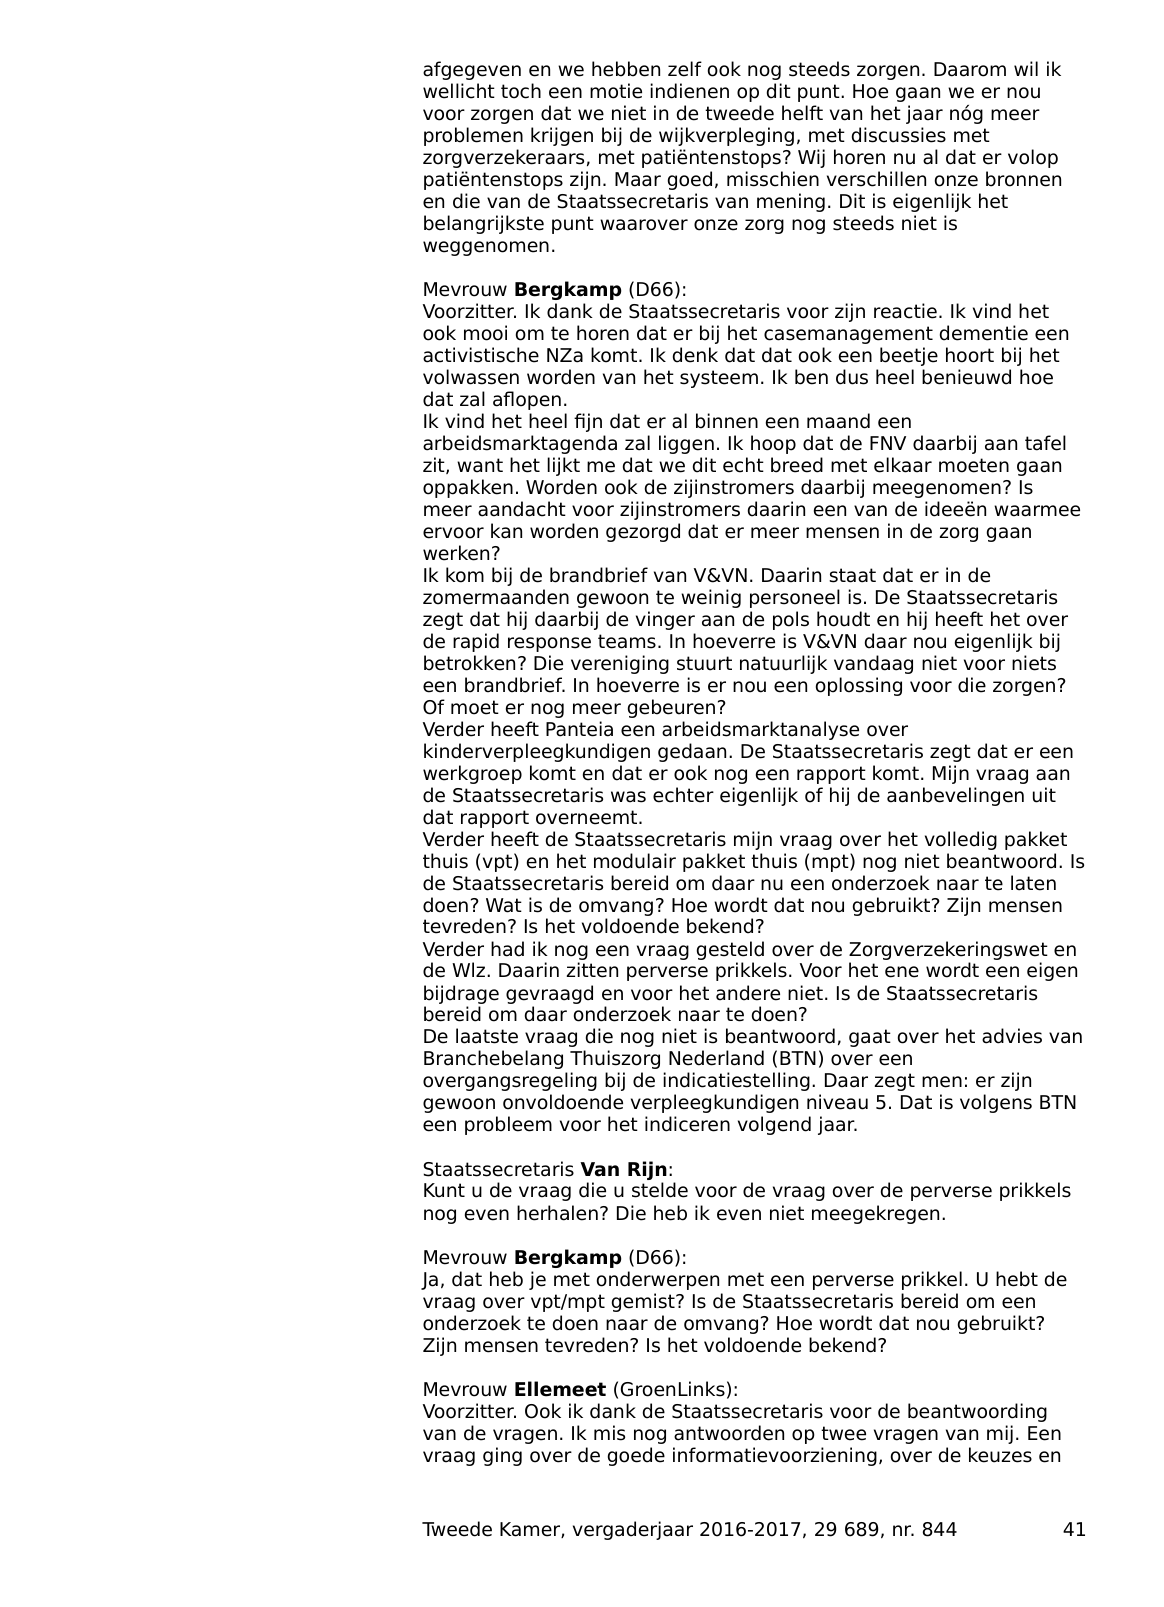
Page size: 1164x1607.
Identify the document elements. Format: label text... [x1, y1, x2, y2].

text Staatssecretaris Van Rijn: [422, 1158, 1087, 1180]
text afgegeven en we hebben zelf ook nog steeds zorgen. Daarom wil ik wellicht toch een motie indienen op dit punt. Hoe gaan we er nou voor zorgen dat we niet in de tweede helft van het jaar nóg meer problemen krijgen bij de wijkverpleging, met discussies met zorgverzekeraars, met patiëntenstops? Wij horen nu al dat er volop patiëntenstops zijn. Maar goed, misschien verschillen onze bronnen en die van de Staatssecretaris van mening. Dit is eigenlijk het belangrijkste punt waarover onze zorg nog steeds niet is weggenomen. [422, 59, 1087, 257]
text Mevrouw Ellemeet (GroenLinks): [422, 1379, 1087, 1401]
text Kunt u de vraag die u stelde voor de vraag over de perverse prikkels nog even herhalen? Die heb ik even niet meegekregen. [422, 1180, 1087, 1224]
text Verder heeft de Staatssecretaris mijn vraag over het volledig pakket thuis (vpt) en het modulair pakket thuis (mpt) nog niet beantwoord. Is de Staatssecretaris bereid om daar nu een onderzoek naar te laten doen? Wat is de omvang? Hoe wordt dat nou gebruikt? Zijn mensen tevreden? Is het voldoende bekend? [422, 828, 1087, 938]
text De laatste vraag die nog niet is beantwoord, gaat over het advies van Branchebelang Thuiszorg Nederland (BTN) over een overgangsregeling bij de indicatiestelling. Daar zegt men: er zijn gewoon onvoldoende verpleegkundigen niveau 5. Dat is volgens BTN een probleem voor het indiceren volgend jaar. [422, 1026, 1087, 1136]
text Ik vind het heel fijn dat er al binnen een maand een arbeidsmarktagenda zal liggen. Ik hoop dat de FNV daarbij aan tafel zit, want het lijkt me dat we dit echt breed met elkaar moeten gaan oppakken. Worden ook de zijinstromers daarbij meegenomen? Is meer aandacht voor zijinstromers daarin een van de ideeën waarmee ervoor kan worden gezorgd dat er meer mensen in de zorg gaan werken? [422, 411, 1087, 565]
text Ik kom bij de brandbrief van V&VN. Daarin staat dat er in de zomermaanden gewoon te weinig personeel is. De Staatssecretaris zegt dat hij daarbij de vinger aan de pols houdt en hij heeft het over de rapid response teams. In hoeverre is V&VN daar nou eigenlijk bij betrokken? Die vereniging stuurt natuurlijk vandaag niet voor niets een brandbrief. In hoeverre is er nou een oplossing voor die zorgen? Of moet er nog meer gebeuren? [422, 565, 1087, 719]
text Mevrouw Bergkamp (D66): [422, 279, 1087, 301]
text Verder had ik nog een vraag gesteld over de Zorgverzekeringswet en de Wlz. Daarin zitten perverse prikkels. Voor het ene wordt een eigen bijdrage gevraagd en voor het andere niet. Is de Staatssecretaris bereid om daar onderzoek naar te doen? [422, 938, 1087, 1026]
text Voorzitter. Ik dank de Staatssecretaris voor zijn reactie. Ik vind het ook mooi om te horen dat er bij het casemanagement dementie een activistische NZa komt. Ik denk dat dat ook een beetje hoort bij het volwassen worden van het systeem. Ik ben dus heel benieuwd hoe dat zal aflopen. [422, 301, 1087, 411]
text Mevrouw Bergkamp (D66): [422, 1247, 1087, 1268]
text Voorzitter. Ook ik dank de Staatssecretaris voor de beantwoording van de vragen. Ik mis nog antwoorden op twee vragen van mij. Een vraag ging over de goede informatievoorziening, over de keuzes en [422, 1401, 1087, 1467]
text Ja, dat heb je met onderwerpen met een perverse prikkel. U hebt de vraag over vpt/mpt gemist? Is de Staatssecretaris bereid om een onderzoek te doen naar de omvang? Hoe wordt dat nou gebruikt? Zijn mensen tevreden? Is het voldoende bekend? [422, 1268, 1087, 1356]
text Verder heeft Panteia een arbeidsmarktanalyse over kinderverpleegkundigen gedaan. De Staatssecretaris zegt dat er een werkgroep komt en dat er ook nog een rapport komt. Mijn vraag aan de Staatssecretaris was echter eigenlijk of hij de aanbevelingen uit dat rapport overneemt. [422, 719, 1087, 828]
